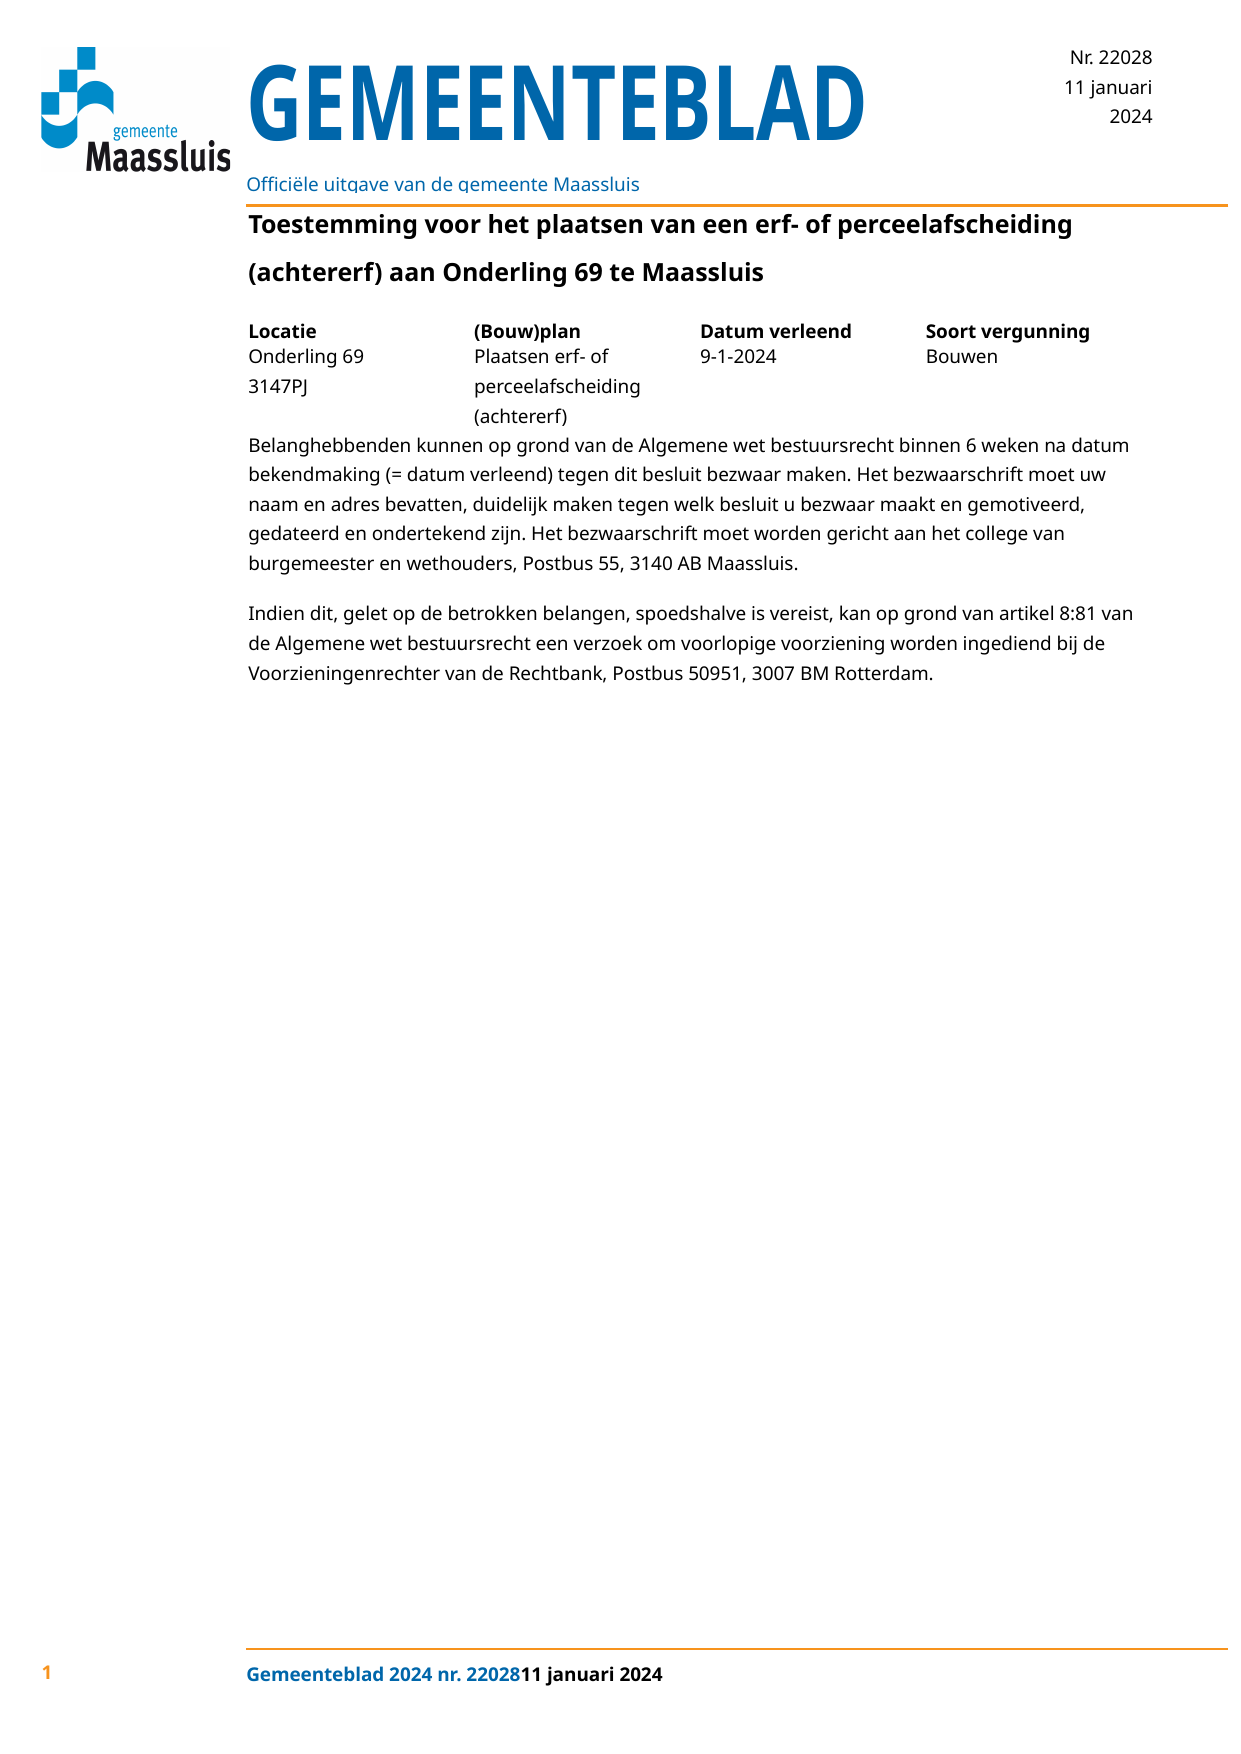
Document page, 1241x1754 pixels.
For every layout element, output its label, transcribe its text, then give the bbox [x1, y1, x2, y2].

picture [41, 47, 231, 172]
table_header (Bouw)plan [474, 318, 700, 344]
table_header Locatie [248, 318, 474, 344]
table_cell Onderling 69 3147PJ [248, 344, 474, 429]
table_header Datum verleend [700, 318, 926, 344]
table_cell 9-1-2024 [700, 344, 926, 429]
table_cell Bouwen [926, 344, 1152, 429]
table_cell Plaatsen erf- of perceelafscheiding (achtererf) [474, 344, 700, 429]
text Indien dit, gelet op de betrokken belangen, spoedshalve is vereist, kan op grond van artikel 8:81 van de Algemene wet bestuursrecht een verzoek om voorlopige voorziening worden ingediend bij de Voorzieningenrechter van de Rechtbank, Postbus 50951, 3007 BM Rotterdam. [248, 601, 1152, 686]
picture [41, 47, 77, 92]
table_header Soort vergunning [926, 318, 1152, 344]
text Belanghebbenden kunnen op grond van de Algemene wet bestuursrecht binnen 6 weken na datum bekendmaking (= datum verleend) tegen dit besluit bezwaar maken. Het bezwaarschrift moet uw naam en adres bevatten, duidelijk maken tegen welk besluit u bezwaar maakt en gemotiveerd, gedateerd en ondertekend zijn. Het bezwaarschrift moet worden gericht aan het college van burgemeester en wethouders, Postbus 55, 3140 AB Maassluis. [248, 432, 1152, 576]
text Toestemming voor het plaatsen van een erf- of perceelafscheiding (achtererf) aan Onderling 69 te Maassluis [248, 207, 1152, 288]
